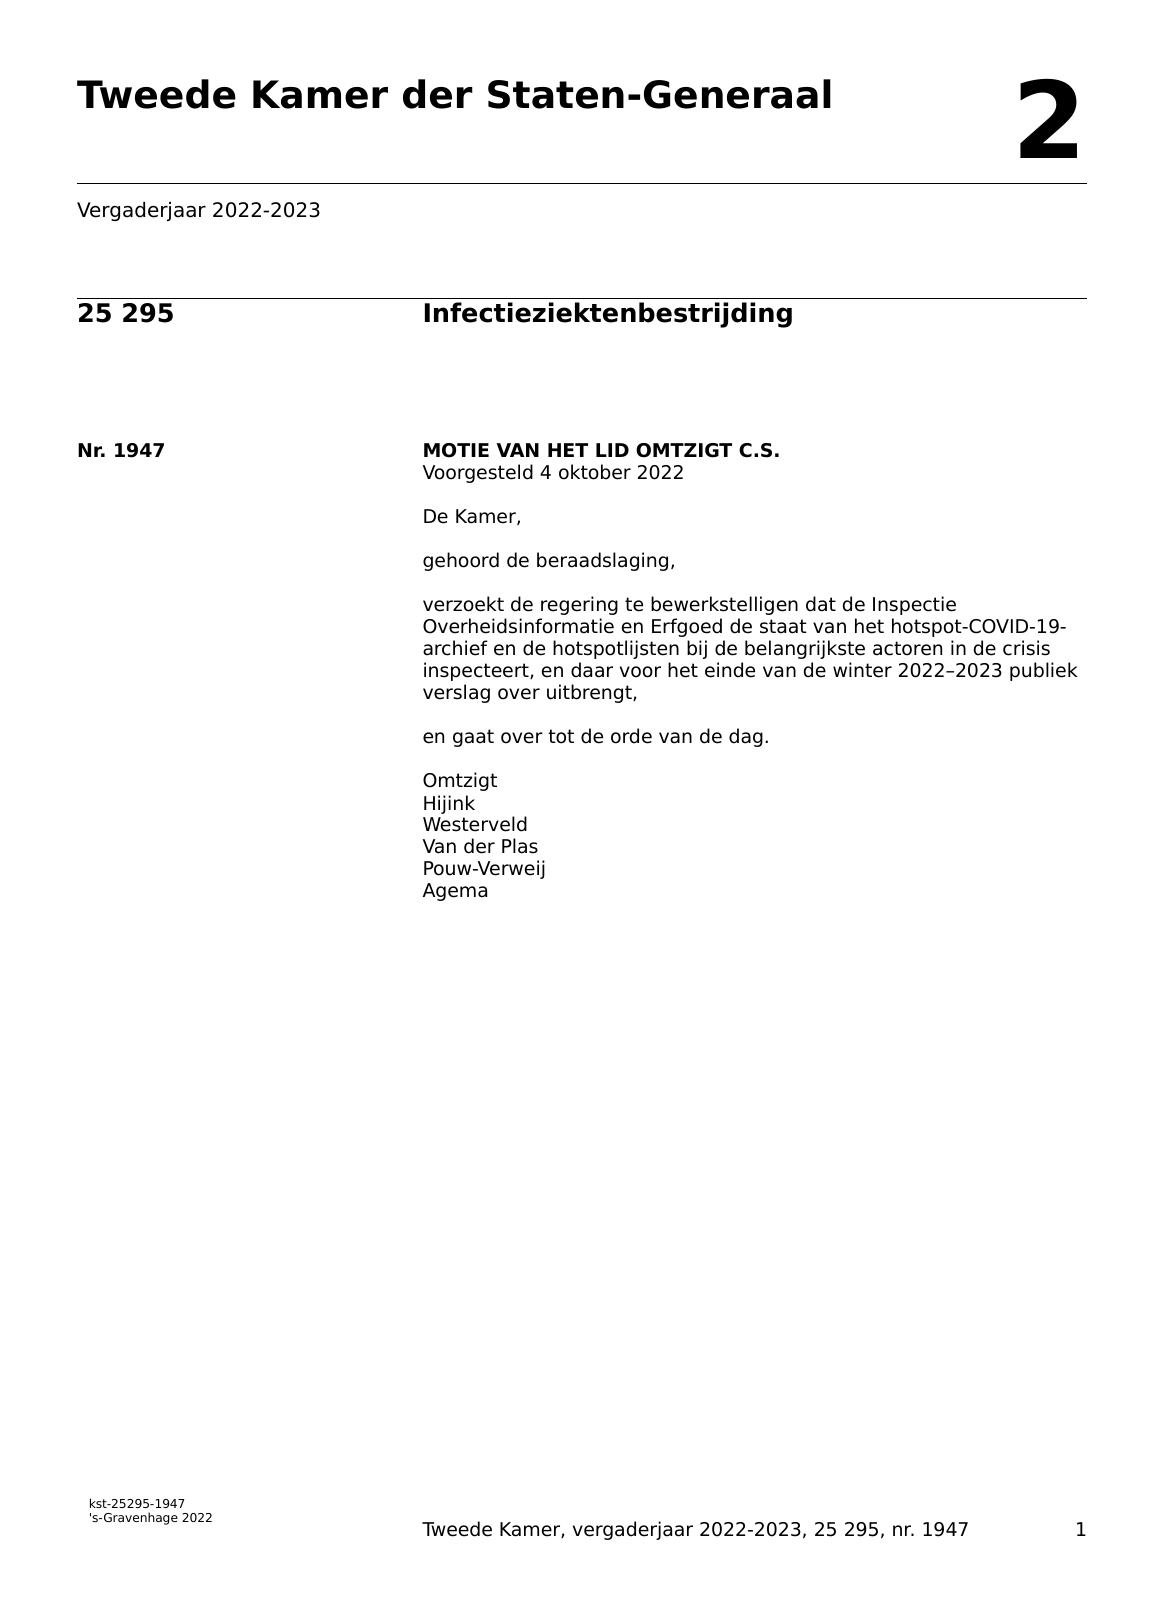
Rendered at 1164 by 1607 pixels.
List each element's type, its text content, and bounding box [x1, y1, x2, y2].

subtitle 25 295 Infectieziektenbestrijding [77, 299, 1087, 329]
table_cell Vergaderjaar 2022-2023 [77, 184, 1087, 298]
table_header Tweede Kamer der Staten-Generaal [77, 59, 886, 183]
text Omtzigt [422, 770, 1087, 792]
text Hijink [422, 792, 1087, 814]
text en gaat over tot de orde van de dag. [422, 726, 1087, 748]
text Westerveld [422, 814, 1087, 836]
text gehoord de beraadslaging, [422, 550, 1087, 572]
text verzoekt de regering te bewerkstelligen dat de Inspectie Overheidsinformatie en Erfgoed de staat van het hotspot-COVID-19-archief en de hotspotlijsten bij de belangrijkste actoren in de crisis inspecteert, en daar voor het einde van de winter 2022–2023 publiek verslag over uitbrengt, [422, 594, 1087, 704]
text Van der Plas [422, 836, 1087, 858]
text Pouw-Verweij [422, 858, 1087, 880]
text 's-Gravenhage 2022 [88, 1511, 323, 1525]
text Voorgesteld 4 oktober 2022 [422, 462, 1087, 484]
text Agema [422, 880, 1087, 902]
text De Kamer, [422, 506, 1087, 528]
table_header 2 [886, 59, 1087, 183]
subtitle Nr. 1947 MOTIE VAN HET LID OMTZIGT C.S. [77, 440, 1087, 462]
text kst-25295-1947 [88, 1497, 323, 1511]
